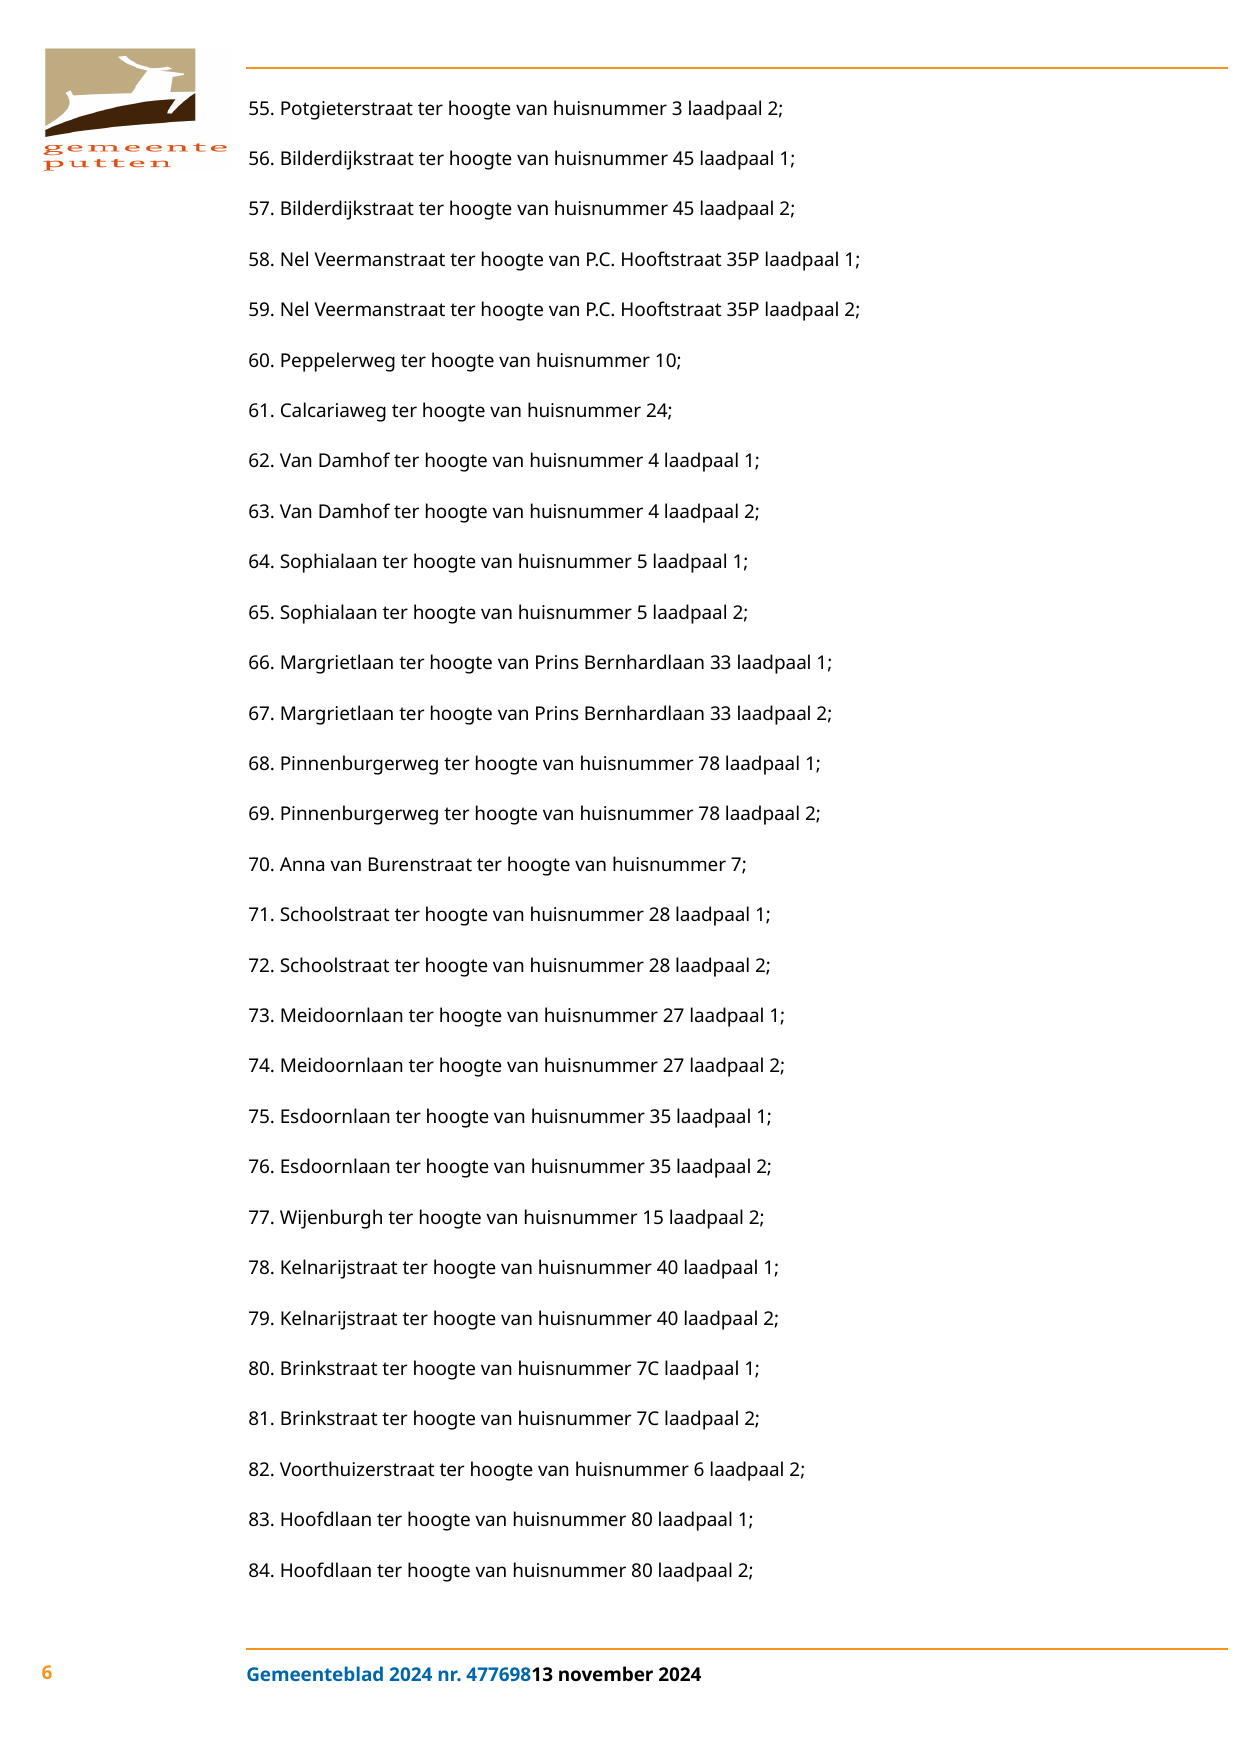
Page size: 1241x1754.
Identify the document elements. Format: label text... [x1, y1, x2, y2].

text 84. Hoofdlaan ter hoogte van huisnummer 80 laadpaal 2; [248, 1557, 1152, 1583]
text 70. Anna van Burenstraat ter hoogte van huisnummer 7; [248, 851, 1152, 877]
text 58. Nel Veermanstraat ter hoogte van P.C. Hooftstraat 35P laadpaal 1; [248, 246, 1152, 272]
text 66. Margrietlaan ter hoogte van Prins Bernhardlaan 33 laadpaal 1; [248, 649, 1152, 675]
picture [41, 47, 231, 172]
text 77. Wijenburgh ter hoogte van huisnummer 15 laadpaal 2; [248, 1204, 1152, 1230]
text 72. Schoolstraat ter hoogte van huisnummer 28 laadpaal 2; [248, 952, 1152, 978]
text 61. Calcariaweg ter hoogte van huisnummer 24; [248, 397, 1152, 423]
text 63. Van Damhof ter hoogte van huisnummer 4 laadpaal 2; [248, 498, 1152, 524]
text 71. Schoolstraat ter hoogte van huisnummer 28 laadpaal 1; [248, 901, 1152, 927]
text 82. Voorthuizerstraat ter hoogte van huisnummer 6 laadpaal 2; [248, 1456, 1152, 1482]
text 83. Hoofdlaan ter hoogte van huisnummer 80 laadpaal 1; [248, 1506, 1152, 1532]
text 62. Van Damhof ter hoogte van huisnummer 4 laadpaal 1; [248, 448, 1152, 473]
text 65. Sophialaan ter hoogte van huisnummer 5 laadpaal 2; [248, 599, 1152, 625]
text 74. Meidoornlaan ter hoogte van huisnummer 27 laadpaal 2; [248, 1053, 1152, 1078]
text 67. Margrietlaan ter hoogte van Prins Bernhardlaan 33 laadpaal 2; [248, 700, 1152, 726]
text 73. Meidoornlaan ter hoogte van huisnummer 27 laadpaal 1; [248, 1002, 1152, 1028]
text 59. Nel Veermanstraat ter hoogte van P.C. Hooftstraat 35P laadpaal 2; [248, 296, 1152, 322]
text 81. Brinkstraat ter hoogte van huisnummer 7C laadpaal 2; [248, 1406, 1152, 1431]
text 69. Pinnenburgerweg ter hoogte van huisnummer 78 laadpaal 2; [248, 801, 1152, 826]
text 78. Kelnarijstraat ter hoogte van huisnummer 40 laadpaal 1; [248, 1254, 1152, 1280]
text 56. Bilderdijkstraat ter hoogte van huisnummer 45 laadpaal 1; [248, 145, 1152, 171]
text 80. Brinkstraat ter hoogte van huisnummer 7C laadpaal 1; [248, 1355, 1152, 1381]
text 55. Potgieterstraat ter hoogte van huisnummer 3 laadpaal 2; [248, 95, 1152, 121]
text 75. Esdoornlaan ter hoogte van huisnummer 35 laadpaal 1; [248, 1103, 1152, 1129]
text 68. Pinnenburgerweg ter hoogte van huisnummer 78 laadpaal 1; [248, 750, 1152, 776]
text 64. Sophialaan ter hoogte van huisnummer 5 laadpaal 1; [248, 548, 1152, 574]
text 76. Esdoornlaan ter hoogte van huisnummer 35 laadpaal 2; [248, 1153, 1152, 1179]
text 60. Peppelerweg ter hoogte van huisnummer 10; [248, 347, 1152, 373]
text 57. Bilderdijkstraat ter hoogte van huisnummer 45 laadpaal 2; [248, 196, 1152, 221]
text 79. Kelnarijstraat ter hoogte van huisnummer 40 laadpaal 2; [248, 1305, 1152, 1331]
